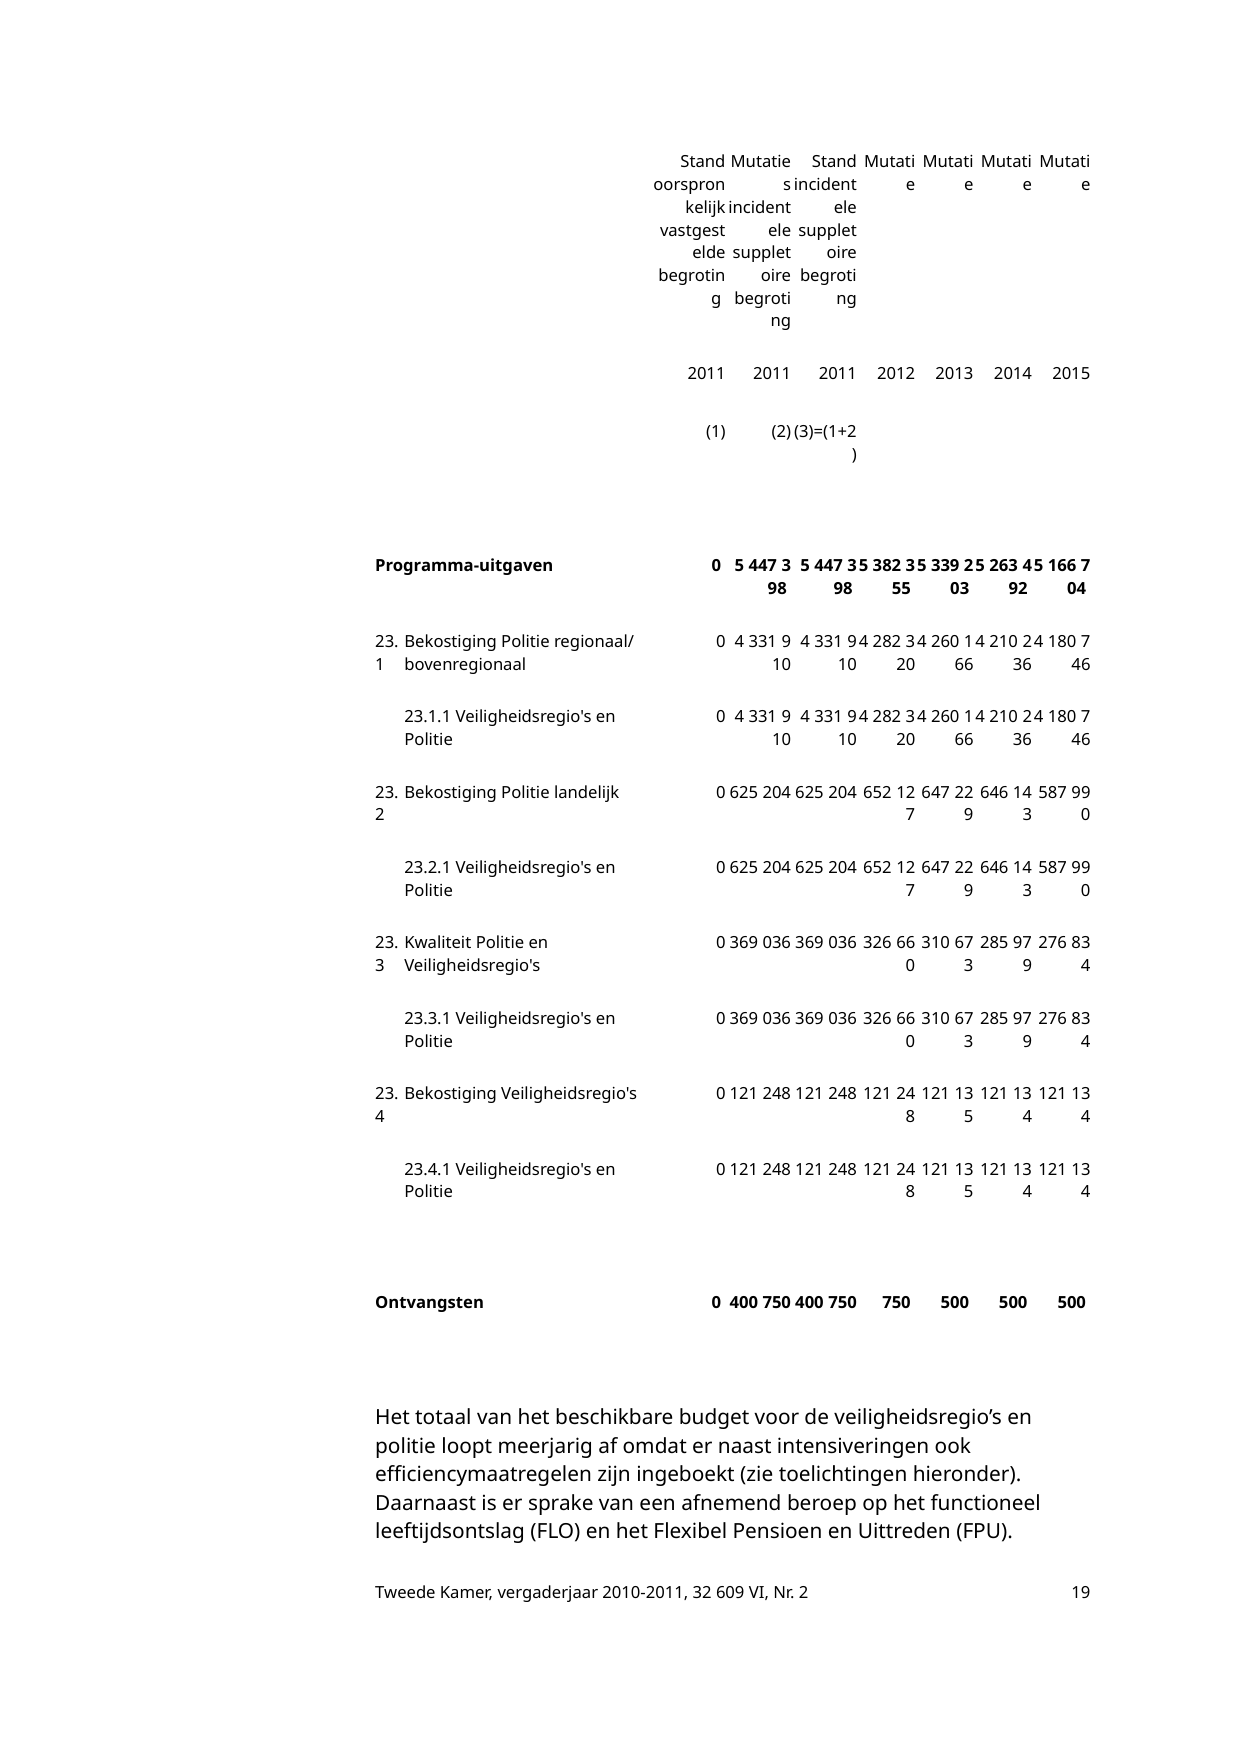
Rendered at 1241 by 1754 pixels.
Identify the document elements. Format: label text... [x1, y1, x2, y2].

table_cell [375, 420, 404, 496]
table_cell [404, 496, 652, 554]
table_cell 652 127 [857, 780, 915, 856]
table_cell [915, 420, 973, 496]
table_header Mutatie [915, 150, 973, 362]
table_cell 500 [973, 1291, 1032, 1344]
table_cell [404, 420, 652, 496]
table_cell [857, 496, 915, 554]
table_cell [652, 496, 725, 554]
table_cell 310 673 [915, 931, 973, 1006]
table_header Stand incidentele suppletoire begroting [791, 150, 857, 362]
table_cell 0 [652, 1157, 725, 1233]
table_cell 625 204 [791, 780, 857, 856]
table_cell 0 [652, 705, 725, 780]
table_cell 652 127 [857, 856, 915, 931]
table_cell Programma-uitgaven [375, 554, 652, 629]
table_cell [915, 1233, 973, 1291]
table_cell [915, 496, 973, 554]
table_cell 5 339 203 [915, 554, 973, 629]
table_cell [1032, 1233, 1090, 1291]
table_cell 4 331 910 [725, 705, 791, 780]
table_cell 121 134 [1032, 1082, 1090, 1157]
table_cell 0 [652, 554, 725, 629]
table_header [404, 150, 652, 362]
table_cell Bekostiging Politie regionaal/ bovenregionaal [404, 629, 652, 705]
table_cell 2011 [725, 362, 791, 420]
table_cell [791, 496, 857, 554]
table_cell 121 134 [973, 1157, 1032, 1233]
table_cell 0 [652, 629, 725, 705]
table_cell 121 134 [1032, 1157, 1090, 1233]
table_cell 23.1 [375, 629, 404, 705]
table_cell [375, 1157, 404, 1233]
table_cell 326 660 [857, 1006, 915, 1082]
table_cell 0 [652, 780, 725, 856]
table_cell 276 834 [1032, 931, 1090, 1006]
table_cell 121 135 [915, 1157, 973, 1233]
table_cell [404, 1233, 652, 1291]
table_cell 121 134 [973, 1082, 1032, 1157]
table_cell 0 [652, 1082, 725, 1157]
table_cell 647 229 [915, 856, 973, 931]
table_cell (3)=(1+2) [791, 420, 857, 496]
table_cell 4 210 236 [973, 705, 1032, 780]
table_cell 625 204 [791, 856, 857, 931]
table_cell [404, 362, 652, 420]
table_cell [375, 705, 404, 780]
table_cell [375, 1006, 404, 1082]
table_cell 121 248 [857, 1157, 915, 1233]
table_cell 587 990 [1032, 856, 1090, 931]
table_cell 500 [915, 1291, 973, 1344]
table_cell 5 166 704 [1032, 554, 1090, 629]
table_cell 23.4 [375, 1082, 404, 1157]
table_cell 4 260 166 [915, 705, 973, 780]
table_cell 369 036 [791, 931, 857, 1006]
table_cell 0 [652, 931, 725, 1006]
table_cell (2) [725, 420, 791, 496]
table_cell 5 447 398 [791, 554, 857, 629]
table_cell 369 036 [725, 931, 791, 1006]
table_cell 23.4.1 Veiligheidsregio's en Politie [404, 1157, 652, 1233]
table_cell [1032, 420, 1090, 496]
table_cell 121 248 [725, 1157, 791, 1233]
table_cell 121 248 [725, 1082, 791, 1157]
table_cell [973, 420, 1032, 496]
table_cell 625 204 [725, 856, 791, 931]
table_cell 4 180 746 [1032, 705, 1090, 780]
table_header [375, 150, 404, 362]
table_cell 646 143 [973, 780, 1032, 856]
table_cell 285 979 [973, 1006, 1032, 1082]
table_cell 400 750 [725, 1291, 791, 1344]
table_cell 5 447 398 [725, 554, 791, 629]
table_cell 0 [652, 856, 725, 931]
table_cell 4 331 910 [791, 705, 857, 780]
table_cell 500 [1032, 1291, 1090, 1344]
table_cell Ontvangsten [375, 1291, 652, 1344]
table_cell 369 036 [791, 1006, 857, 1082]
table_cell 0 [652, 1006, 725, 1082]
table_cell 326 660 [857, 931, 915, 1006]
table_cell [973, 496, 1032, 554]
table_cell 4 210 236 [973, 629, 1032, 705]
table_header Mutatie [973, 150, 1032, 362]
table_cell [375, 1233, 404, 1291]
table_cell 2015 [1032, 362, 1090, 420]
table_cell 400 750 [791, 1291, 857, 1344]
table_cell [375, 496, 404, 554]
table_cell 121 248 [857, 1082, 915, 1157]
table_cell [375, 856, 404, 931]
table_cell 23.2 [375, 780, 404, 856]
table_cell [857, 1233, 915, 1291]
table_cell 4 282 320 [857, 629, 915, 705]
table_cell 2013 [915, 362, 973, 420]
table_cell [1032, 496, 1090, 554]
table_cell 2011 [652, 362, 725, 420]
table_cell Bekostiging Veiligheidsregio's [404, 1082, 652, 1157]
table_cell Bekostiging Politie landelijk [404, 780, 652, 856]
table_header Mutatie [1032, 150, 1090, 362]
table_cell [857, 420, 915, 496]
table_cell Kwaliteit Politie en Veiligheidsregio's [404, 931, 652, 1006]
table_cell 625 204 [725, 780, 791, 856]
text Het totaal van het beschikbare budget voor de veiligheidsregio’s en politie loopt meerjarig af omdat er naast intensiveringen ook efficiencymaatregelen zijn ingeboekt (zie toelichtingen hieronder). Daarnaast is er sprake van een afnemend beroep op het functioneel leeftijdsontslag (FLO) en het Flexibel Pensioen en Uittreden (FPU). [375, 1402, 1090, 1544]
table_cell 4 260 166 [915, 629, 973, 705]
table_cell [725, 1233, 791, 1291]
table_cell (1) [652, 420, 725, 496]
table_cell 2012 [857, 362, 915, 420]
table_cell 646 143 [973, 856, 1032, 931]
table_cell 310 673 [915, 1006, 973, 1082]
table_cell 647 229 [915, 780, 973, 856]
table_cell 5 263 492 [973, 554, 1032, 629]
table_header Mutaties incidentele suppletoire begroting [725, 150, 791, 362]
table_cell 276 834 [1032, 1006, 1090, 1082]
table_cell [375, 362, 404, 420]
table_cell 4 331 910 [725, 629, 791, 705]
table_header Stand oorspronkelijk vastgestelde begroting [652, 150, 725, 362]
table_cell 4 331 910 [791, 629, 857, 705]
table_cell 121 135 [915, 1082, 973, 1157]
table_cell 750 [857, 1291, 915, 1344]
table_cell 0 [652, 1291, 725, 1344]
table_header Mutatie [857, 150, 915, 362]
table_cell [791, 1233, 857, 1291]
table_cell [652, 1233, 725, 1291]
table_cell 23.3.1 Veiligheidsregio's en Politie [404, 1006, 652, 1082]
table_cell [973, 1233, 1032, 1291]
table_cell [725, 496, 791, 554]
table_cell 587 990 [1032, 780, 1090, 856]
table_cell 4 180 746 [1032, 629, 1090, 705]
table_cell 5 382 355 [857, 554, 915, 629]
table_cell 23.2.1 Veiligheidsregio's en Politie [404, 856, 652, 931]
table_cell 2011 [791, 362, 857, 420]
table_cell 369 036 [725, 1006, 791, 1082]
table_cell 23.1.1 Veiligheidsregio's en Politie [404, 705, 652, 780]
table_cell 23.3 [375, 931, 404, 1006]
table_cell 121 248 [791, 1082, 857, 1157]
table_cell 4 282 320 [857, 705, 915, 780]
table_cell 121 248 [791, 1157, 857, 1233]
table_cell 2014 [973, 362, 1032, 420]
table_cell 285 979 [973, 931, 1032, 1006]
